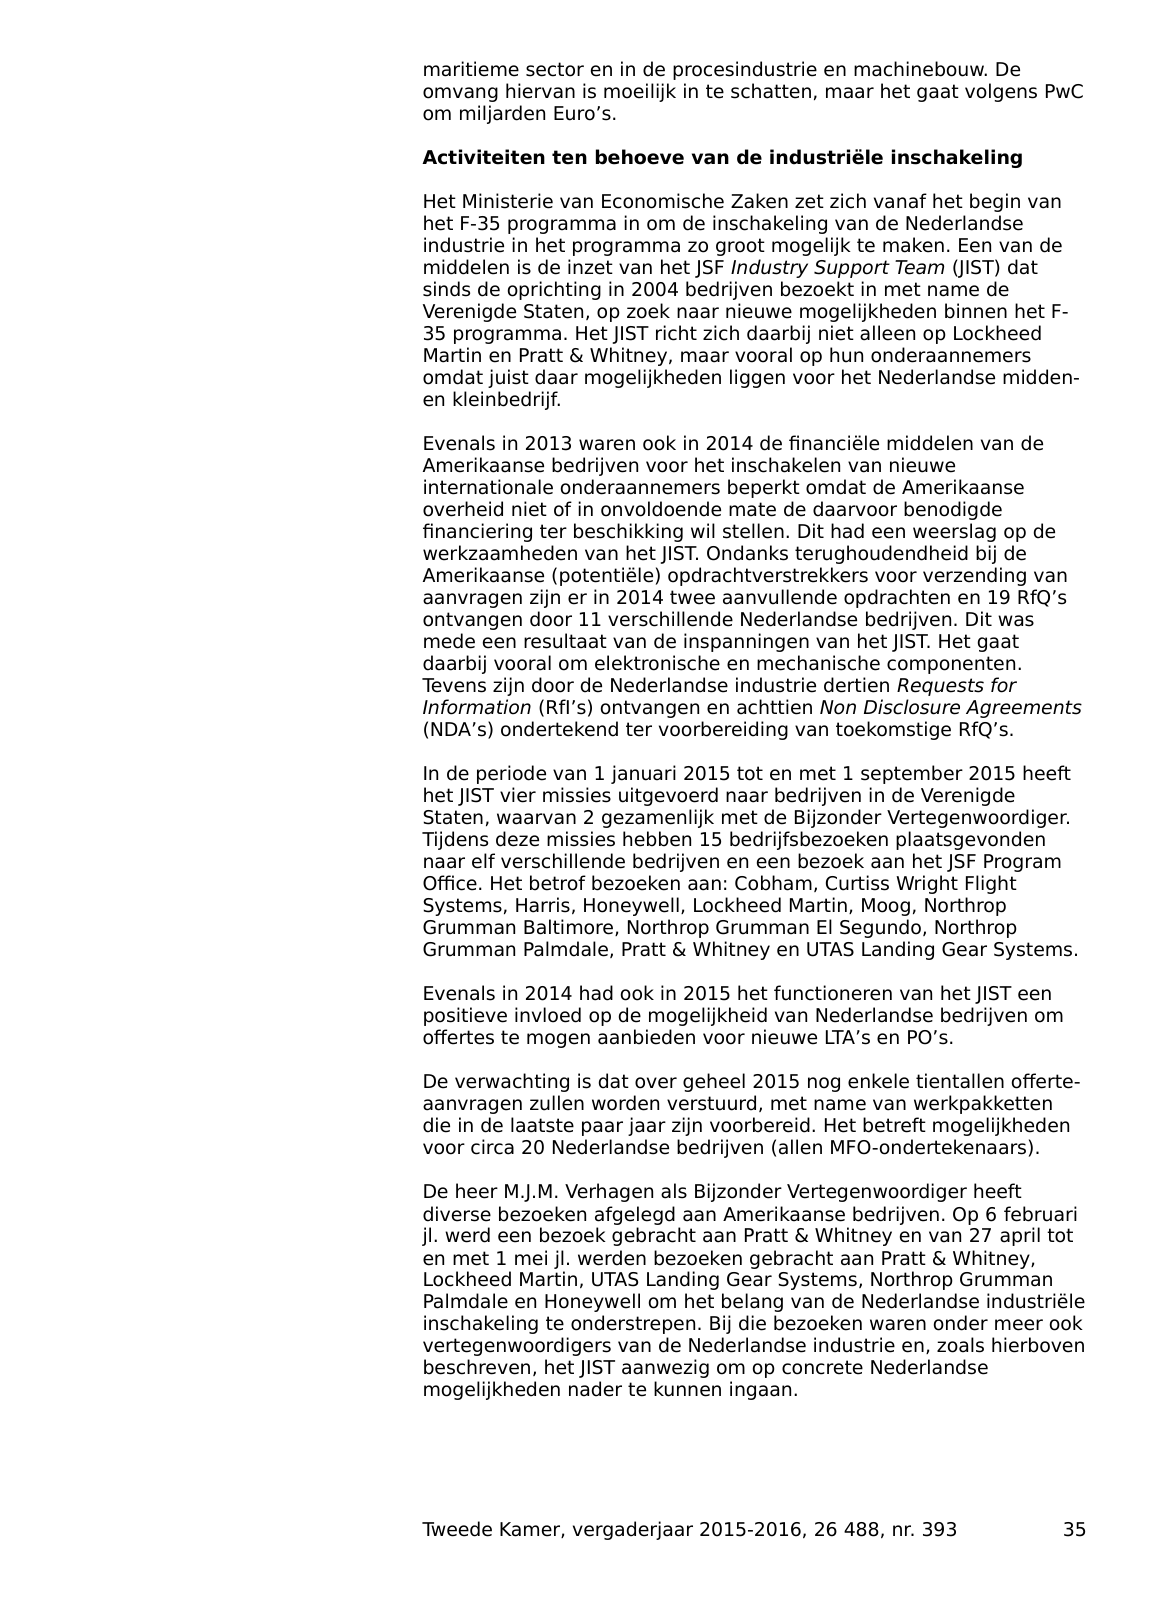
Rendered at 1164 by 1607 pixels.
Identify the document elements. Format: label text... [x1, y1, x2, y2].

subtitle Activiteiten ten behoeve van de industriële inschakeling [422, 147, 1087, 169]
text Evenals in 2014 had ook in 2015 het functioneren van het JIST een positieve invloed op de mogelijkheid van Nederlandse bedrijven om offertes te mogen aanbieden voor nieuwe LTA’s en PO’s. [422, 983, 1087, 1049]
text De verwachting is dat over geheel 2015 nog enkele tientallen offerte-aanvragen zullen worden verstuurd, met name van werkpakketten die in de laatste paar jaar zijn voorbereid. Het betreft mogelijkheden voor circa 20 Nederlandse bedrijven (allen MFO-ondertekenaars). [422, 1071, 1087, 1159]
text Het Ministerie van Economische Zaken zet zich vanaf het begin van het F-35 programma in om de inschakeling van de Nederlandse industrie in het programma zo groot mogelijk te maken. Een van de middelen is de inzet van het JSF Industry Support Team (JIST) dat sinds de oprichting in 2004 bedrijven bezoekt in met name de Verenigde Staten, op zoek naar nieuwe mogelijkheden binnen het F-35 programma. Het JIST richt zich daarbij niet alleen op Lockheed Martin en Pratt & Whitney, maar vooral op hun onderaannemers omdat juist daar mogelijkheden liggen voor het Nederlandse midden- en kleinbedrijf. [422, 191, 1087, 411]
text Evenals in 2013 waren ook in 2014 de financiële middelen van de Amerikaanse bedrijven voor het inschakelen van nieuwe internationale onderaannemers beperkt omdat de Amerikaanse overheid niet of in onvoldoende mate de daarvoor benodigde financiering ter beschikking wil stellen. Dit had een weerslag op de werkzaamheden van het JIST. Ondanks terughoudendheid bij de Amerikaanse (potentiële) opdrachtverstrekkers voor verzending van aanvragen zijn er in 2014 twee aanvullende opdrachten en 19 RfQ’s ontvangen door 11 verschillende Nederlandse bedrijven. Dit was mede een resultaat van de inspanningen van het JIST. Het gaat daarbij vooral om elektronische en mechanische componenten. Tevens zijn door de Nederlandse industrie dertien Requests for Information (RfI’s) ontvangen en achttien Non Disclosure Agreements (NDA’s) ondertekend ter voorbereiding van toekomstige RfQ’s. [422, 433, 1087, 741]
text maritieme sector en in de procesindustrie en machinebouw. De omvang hiervan is moeilijk in te schatten, maar het gaat volgens PwC om miljarden Euro’s. [422, 59, 1087, 125]
text In de periode van 1 januari 2015 tot en met 1 september 2015 heeft het JIST vier missies uitgevoerd naar bedrijven in de Verenigde Staten, waarvan 2 gezamenlijk met de Bijzonder Vertegenwoordiger. Tijdens deze missies hebben 15 bedrijfsbezoeken plaatsgevonden naar elf verschillende bedrijven en een bezoek aan het JSF Program Office. Het betrof bezoeken aan: Cobham, Curtiss Wright Flight Systems, Harris, Honeywell, Lockheed Martin, Moog, Northrop Grumman Baltimore, Northrop Grumman El Segundo, Northrop Grumman Palmdale, Pratt & Whitney en UTAS Landing Gear Systems. [422, 763, 1087, 961]
text De heer M.J.M. Verhagen als Bijzonder Vertegenwoordiger heeft diverse bezoeken afgelegd aan Amerikaanse bedrijven. Op 6 februari jl. werd een bezoek gebracht aan Pratt & Whitney en van 27 april tot en met 1 mei jl. werden bezoeken gebracht aan Pratt & Whitney, Lockheed Martin, UTAS Landing Gear Systems, Northrop Grumman Palmdale en Honeywell om het belang van de Nederlandse industriële inschakeling te onderstrepen. Bij die bezoeken waren onder meer ook vertegenwoordigers van de Nederlandse industrie en, zoals hierboven beschreven, het JIST aanwezig om op concrete Nederlandse mogelijkheden nader te kunnen ingaan. [422, 1181, 1087, 1401]
